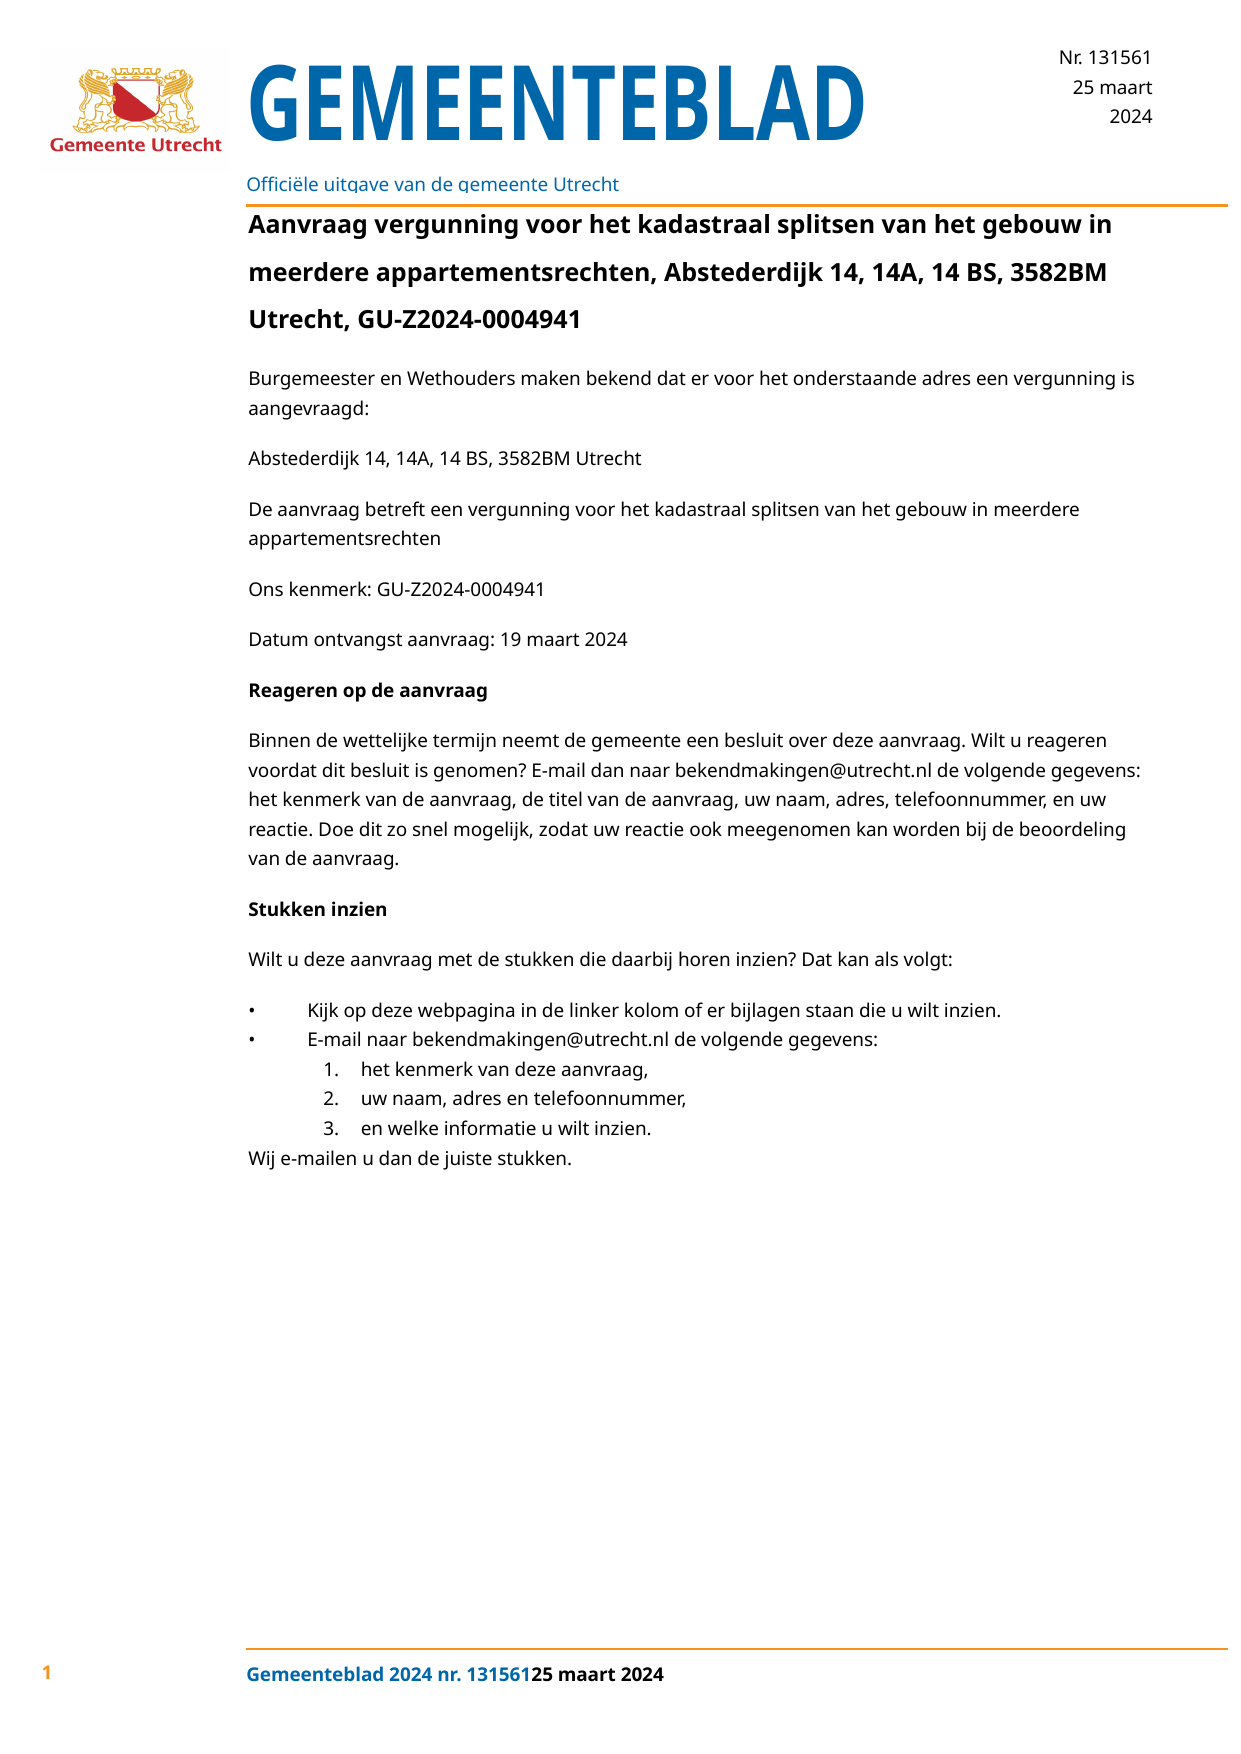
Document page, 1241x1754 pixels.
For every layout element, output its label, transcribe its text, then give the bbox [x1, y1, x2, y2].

picture [41, 47, 231, 172]
text Datum ontvangst aanvraag: 19 maart 2024 [248, 626, 1152, 652]
text Stukken inzien [248, 896, 1152, 922]
text Binnen de wettelijke termijn neemt de gemeente een besluit over deze aanvraag. Wilt u reageren voordat dit besluit is genomen? E-mail dan naar bekendmakingen@utrecht.nl de volgende gegevens: het kenmerk van de aanvraag, de titel van de aanvraag, uw naam, adres, telefoonnummer, en uw reactie. Doe dit zo snel mogelijk, zodat uw reactie ook meegenomen kan worden bij de beoordeling van de aanvraag. [248, 727, 1152, 871]
text Aanvraag vergunning voor het kadastraal splitsen van het gebouw in meerdere appartementsrechten, Abstederdijk 14, 14A, 14 BS, 3582BM Utrecht, GU-Z2024-0004941 [248, 207, 1152, 336]
text Abstederdijk 14, 14A, 14 BS, 3582BM Utrecht [248, 446, 1152, 471]
list E-mail naar bekendmakingen@utrecht.nl de volgende gegevens: [248, 1026, 1152, 1052]
list Kijk op deze webpagina in de linker kolom of er bijlagen staan die u wilt inzien. [248, 997, 1152, 1022]
text Wilt u deze aanvraag met de stukken die daarbij horen inzien? Dat kan als volgt: [248, 946, 1152, 972]
text Ons kenmerk: GU-Z2024-0004941 [248, 576, 1152, 602]
text Wij e-mailen u dan de juiste stukken. [248, 1145, 1152, 1170]
list het kenmerk van deze aanvraag, [323, 1056, 1152, 1082]
text Reageren op de aanvraag [248, 677, 1152, 702]
list en welke informatie u wilt inzien. [323, 1115, 1152, 1141]
text Burgemeester en Wethouders maken bekend dat er voor het onderstaande adres een vergunning is aangevraagd: [248, 366, 1152, 421]
list uw naam, adres en telefoonnummer, [323, 1086, 1152, 1111]
text De aanvraag betreft een vergunning voor het kadastraal splitsen van het gebouw in meerdere appartementsrechten [248, 496, 1152, 551]
